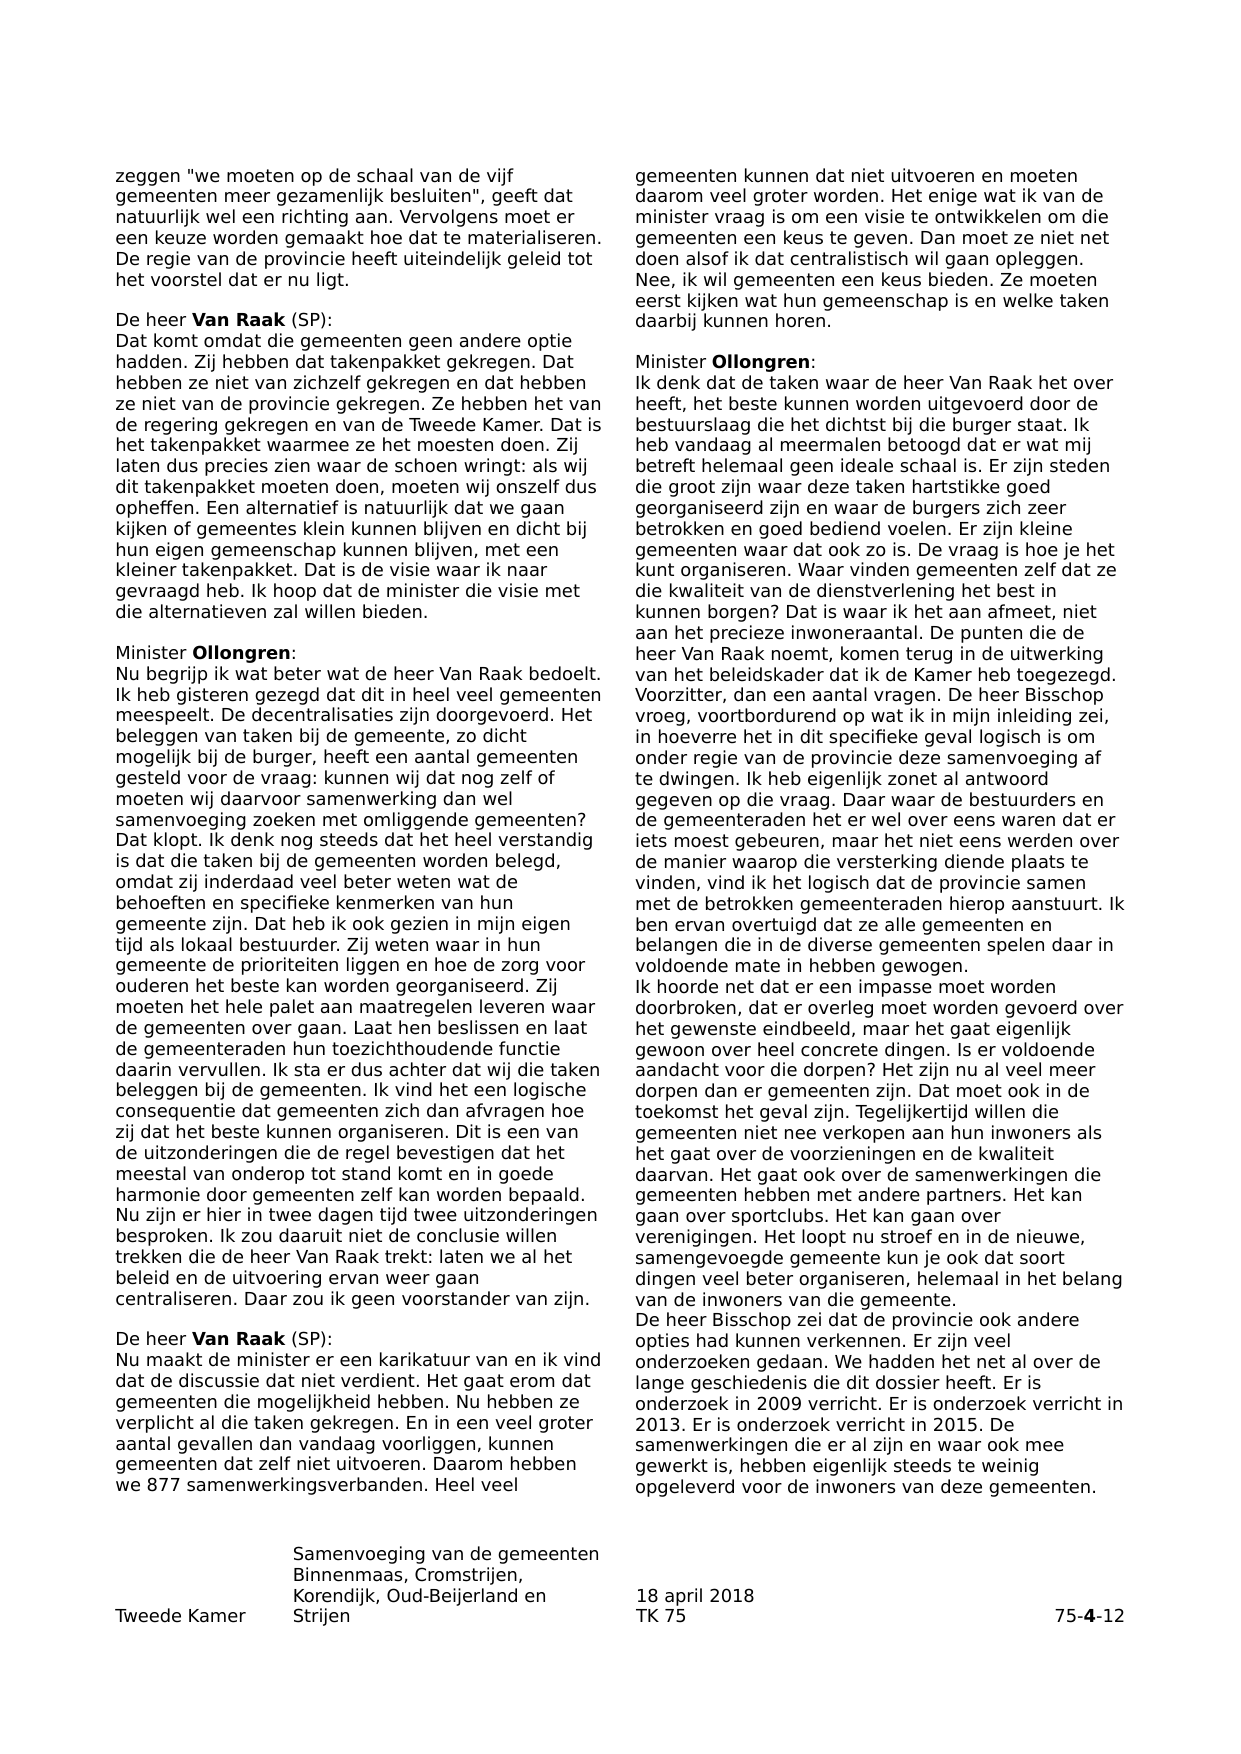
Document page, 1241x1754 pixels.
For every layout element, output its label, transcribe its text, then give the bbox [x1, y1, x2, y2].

text Minister Ollongren: [635, 352, 1125, 373]
text Nu maakt de minister er een karikatuur van en ik vind dat de discussie dat niet verdient. Het gaat erom dat gemeenten die mogelijkheid hebben. Nu hebben ze verplicht al die taken gekregen. En in een veel groter aantal gevallen dan vandaag voorliggen, kunnen gemeenten dat zelf niet uitvoeren. Daarom hebben we 877 samenwerkingsverbanden. Heel veel [115, 1350, 605, 1496]
text Dat komt omdat die gemeenten geen andere optie hadden. Zij hebben dat takenpakket gekregen. Dat hebben ze niet van zichzelf gekregen en dat hebben ze niet van de provincie gekregen. Ze hebben het van de regering gekregen en van de Tweede Kamer. Dat is het takenpakket waarmee ze het moesten doen. Zij laten dus precies zien waar de schoen wringt: als wij dit takenpakket moeten doen, moeten wij onszelf dus opheffen. Een alternatief is natuurlijk dat we gaan kijken of gemeentes klein kunnen blijven en dicht bij hun eigen gemeenschap kunnen blijven, met een kleiner takenpakket. Dat is de visie waar ik naar gevraagd heb. Ik hoop dat de minister die visie met die alternatieven zal willen bieden. [115, 331, 605, 623]
text De heer Van Raak (SP): [115, 310, 605, 331]
text Minister Ollongren: [115, 643, 605, 663]
text gemeenten kunnen dat niet uitvoeren en moeten daarom veel groter worden. Het enige wat ik van de minister vraag is om een visie te ontwikkelen om die gemeenten een keus te geven. Dan moet ze niet net doen alsof ik dat centralistisch wil gaan opleggen. Nee, ik wil gemeenten een keus bieden. Ze moeten eerst kijken wat hun gemeenschap is en welke taken daarbij kunnen horen. [635, 165, 1125, 332]
text De heer Bisschop zei dat de provincie ook andere opties had kunnen verkennen. Er zijn veel onderzoeken gedaan. We hadden het net al over de lange geschiedenis die dit dossier heeft. Er is onderzoek in 2009 verricht. Er is onderzoek verricht in 2013. Er is onderzoek verricht in 2015. De samenwerkingen die er al zijn en waar ook mee gewerkt is, hebben eigenlijk steeds te weinig opgeleverd voor de inwoners van deze gemeenten. [635, 1310, 1125, 1498]
text Nu begrijp ik wat beter wat de heer Van Raak bedoelt. Ik heb gisteren gezegd dat dit in heel veel gemeenten meespeelt. De decentralisaties zijn doorgevoerd. Het beleggen van taken bij de gemeente, zo dicht mogelijk bij de burger, heeft een aantal gemeenten gesteld voor de vraag: kunnen wij dat nog zelf of moeten wij daarvoor samenwerking dan wel samenvoeging zoeken met omliggende gemeenten? Dat klopt. Ik denk nog steeds dat het heel verstandig is dat die taken bij de gemeenten worden belegd, omdat zij inderdaad veel beter weten wat de behoeften en specifieke kenmerken van hun gemeente zijn. Dat heb ik ook gezien in mijn eigen tijd als lokaal bestuurder. Zij weten waar in hun gemeente de prioriteiten liggen en hoe de zorg voor ouderen het beste kan worden georganiseerd. Zij moeten het hele palet aan maatregelen leveren waar de gemeenten over gaan. Laat hen beslissen en laat de gemeenteraden hun toezichthoudende functie daarin vervullen. Ik sta er dus achter dat wij die taken beleggen bij de gemeenten. Ik vind het een logische consequentie dat gemeenten zich dan afvragen hoe zij dat het beste kunnen organiseren. Dit is een van de uitzonderingen die de regel bevestigen dat het meestal van onderop tot stand komt en in goede harmonie door gemeenten zelf kan worden bepaald. Nu zijn er hier in twee dagen tijd twee uitzonderingen besproken. Ik zou daaruit niet de conclusie willen trekken die de heer Van Raak trekt: laten we al het beleid en de uitvoering ervan weer gaan centraliseren. Daar zou ik geen voorstander van zijn. [115, 663, 605, 1309]
text Voorzitter, dan een aantal vragen. De heer Bisschop vroeg, voortbordurend op wat ik in mijn inleiding zei, in hoeverre het in dit specifieke geval logisch is om onder regie van de provincie deze samenvoeging af te dwingen. Ik heb eigenlijk zonet al antwoord gegeven op die vraag. Daar waar de bestuurders en de gemeenteraden het er wel over eens waren dat er iets moest gebeuren, maar het niet eens werden over de manier waarop die versterking diende plaats te vinden, vind ik het logisch dat de provincie samen met de betrokken gemeenteraden hierop aanstuurt. Ik ben ervan overtuigd dat ze alle gemeenten en belangen die in de diverse gemeenten spelen daar in voldoende mate in hebben gewogen. [635, 685, 1125, 977]
text Ik denk dat de taken waar de heer Van Raak het over heeft, het beste kunnen worden uitgevoerd door de bestuurslaag die het dichtst bij die burger staat. Ik heb vandaag al meermalen betoogd dat er wat mij betreft helemaal geen ideale schaal is. Er zijn steden die groot zijn waar deze taken hartstikke goed georganiseerd zijn en waar de burgers zich zeer betrokken en goed bediend voelen. Er zijn kleine gemeenten waar dat ook zo is. De vraag is hoe je het kunt organiseren. Waar vinden gemeenten zelf dat ze die kwaliteit van de dienstverlening het best in kunnen borgen? Dat is waar ik het aan afmeet, niet aan het precieze inwoneraantal. De punten die de heer Van Raak noemt, komen terug in de uitwerking van het beleidskader dat ik de Kamer heb toegezegd. [635, 373, 1125, 685]
text zeggen "we moeten op de schaal van de vijf gemeenten meer gezamenlijk besluiten", geeft dat natuurlijk wel een richting aan. Vervolgens moet er een keuze worden gemaakt hoe dat te materialiseren. De regie van de provincie heeft uiteindelijk geleid tot het voorstel dat er nu ligt. [115, 165, 605, 290]
text De heer Van Raak (SP): [115, 1329, 605, 1350]
text Ik hoorde net dat er een impasse moet worden doorbroken, dat er overleg moet worden gevoerd over het gewenste eindbeeld, maar het gaat eigenlijk gewoon over heel concrete dingen. Is er voldoende aandacht voor die dorpen? Het zijn nu al veel meer dorpen dan er gemeenten zijn. Dat moet ook in de toekomst het geval zijn. Tegelijkertijd willen die gemeenten niet nee verkopen aan hun inwoners als het gaat over de voorzieningen en de kwaliteit daarvan. Het gaat ook over de samenwerkingen die gemeenten hebben met andere partners. Het kan gaan over sportclubs. Het kan gaan over verenigingen. Het loopt nu stroef en in de nieuwe, samengevoegde gemeente kun je ook dat soort dingen veel beter organiseren, helemaal in het belang van de inwoners van die gemeente. [635, 977, 1125, 1310]
